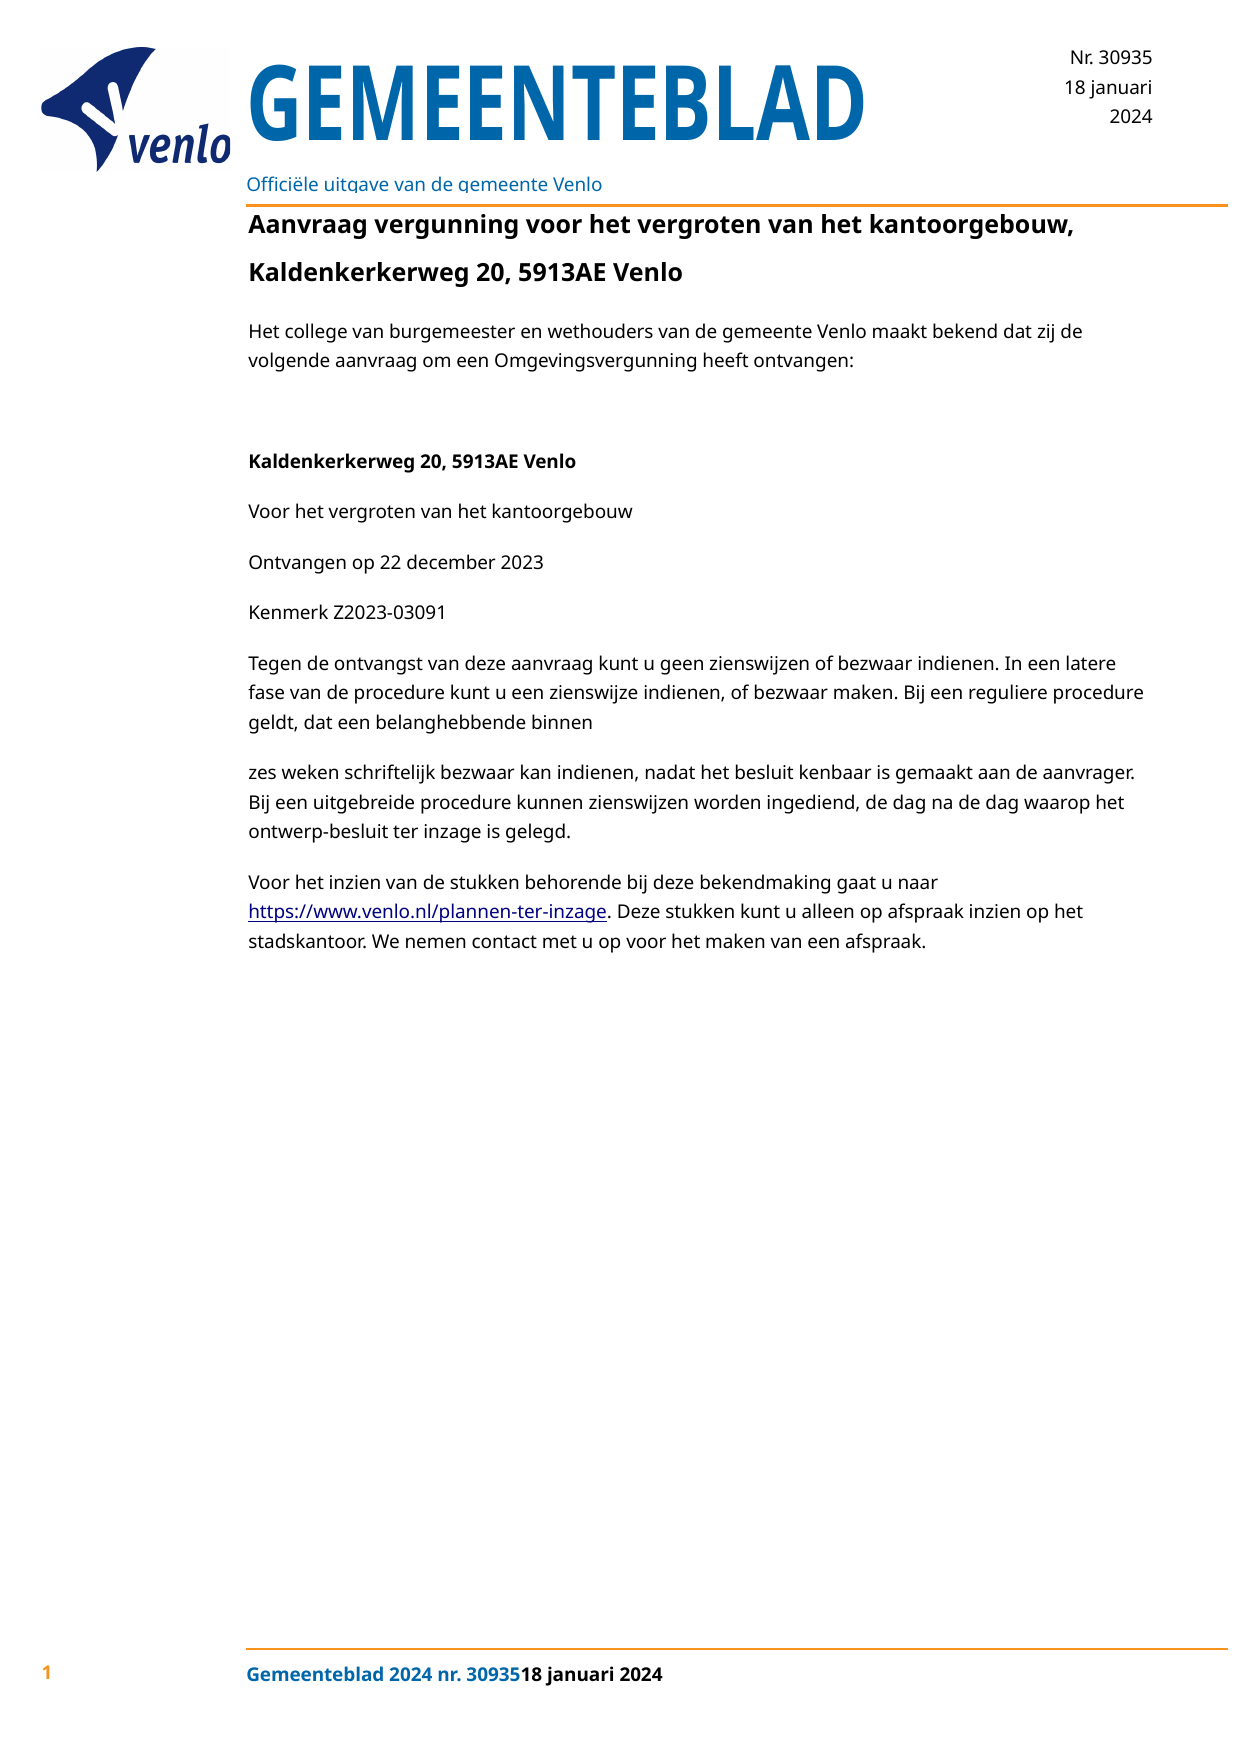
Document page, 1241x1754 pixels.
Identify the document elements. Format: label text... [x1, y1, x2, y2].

text Kaldenkerkerweg 20, 5913AE Venlo [248, 448, 1152, 474]
picture [41, 47, 231, 172]
text zes weken schriftelijk bezwaar kan indienen, nadat het besluit kenbaar is gemaakt aan de aanvrager. Bij een uitgebreide procedure kunnen zienswijzen worden ingediend, de dag na de dag waarop het ontwerp-besluit ter inzage is gelegd. [248, 759, 1152, 844]
text Het college van burgemeester en wethouders van de gemeente Venlo maakt bekend dat zij de volgende aanvraag om een Omgevingsvergunning heeft ontvangen: [248, 318, 1152, 373]
text Voor het vergroten van het kantoorgebouw [248, 499, 1152, 524]
text Tegen de ontvangst van deze aanvraag kunt u geen zienswijzen of bezwaar indienen. In een latere fase van de procedure kunt u een zienswijze indienen, of bezwaar maken. Bij een reguliere procedure geldt, dat een belanghebbende binnen [248, 650, 1152, 735]
text Voor het inzien van de stukken behorende bij deze bekendmaking gaat u naar https://www.venlo.nl/plannen-ter-inzage. Deze stukken kunt u alleen op afspraak inzien op het stadskantoor. We nemen contact met u op voor het maken van een afspraak. [248, 869, 1152, 954]
text Aanvraag vergunning voor het vergroten van het kantoorgebouw, Kaldenkerkerweg 20, 5913AE Venlo [248, 207, 1152, 288]
text Ontvangen op 22 december 2023 [248, 549, 1152, 575]
text Kenmerk Z2023-03091 [248, 599, 1152, 625]
